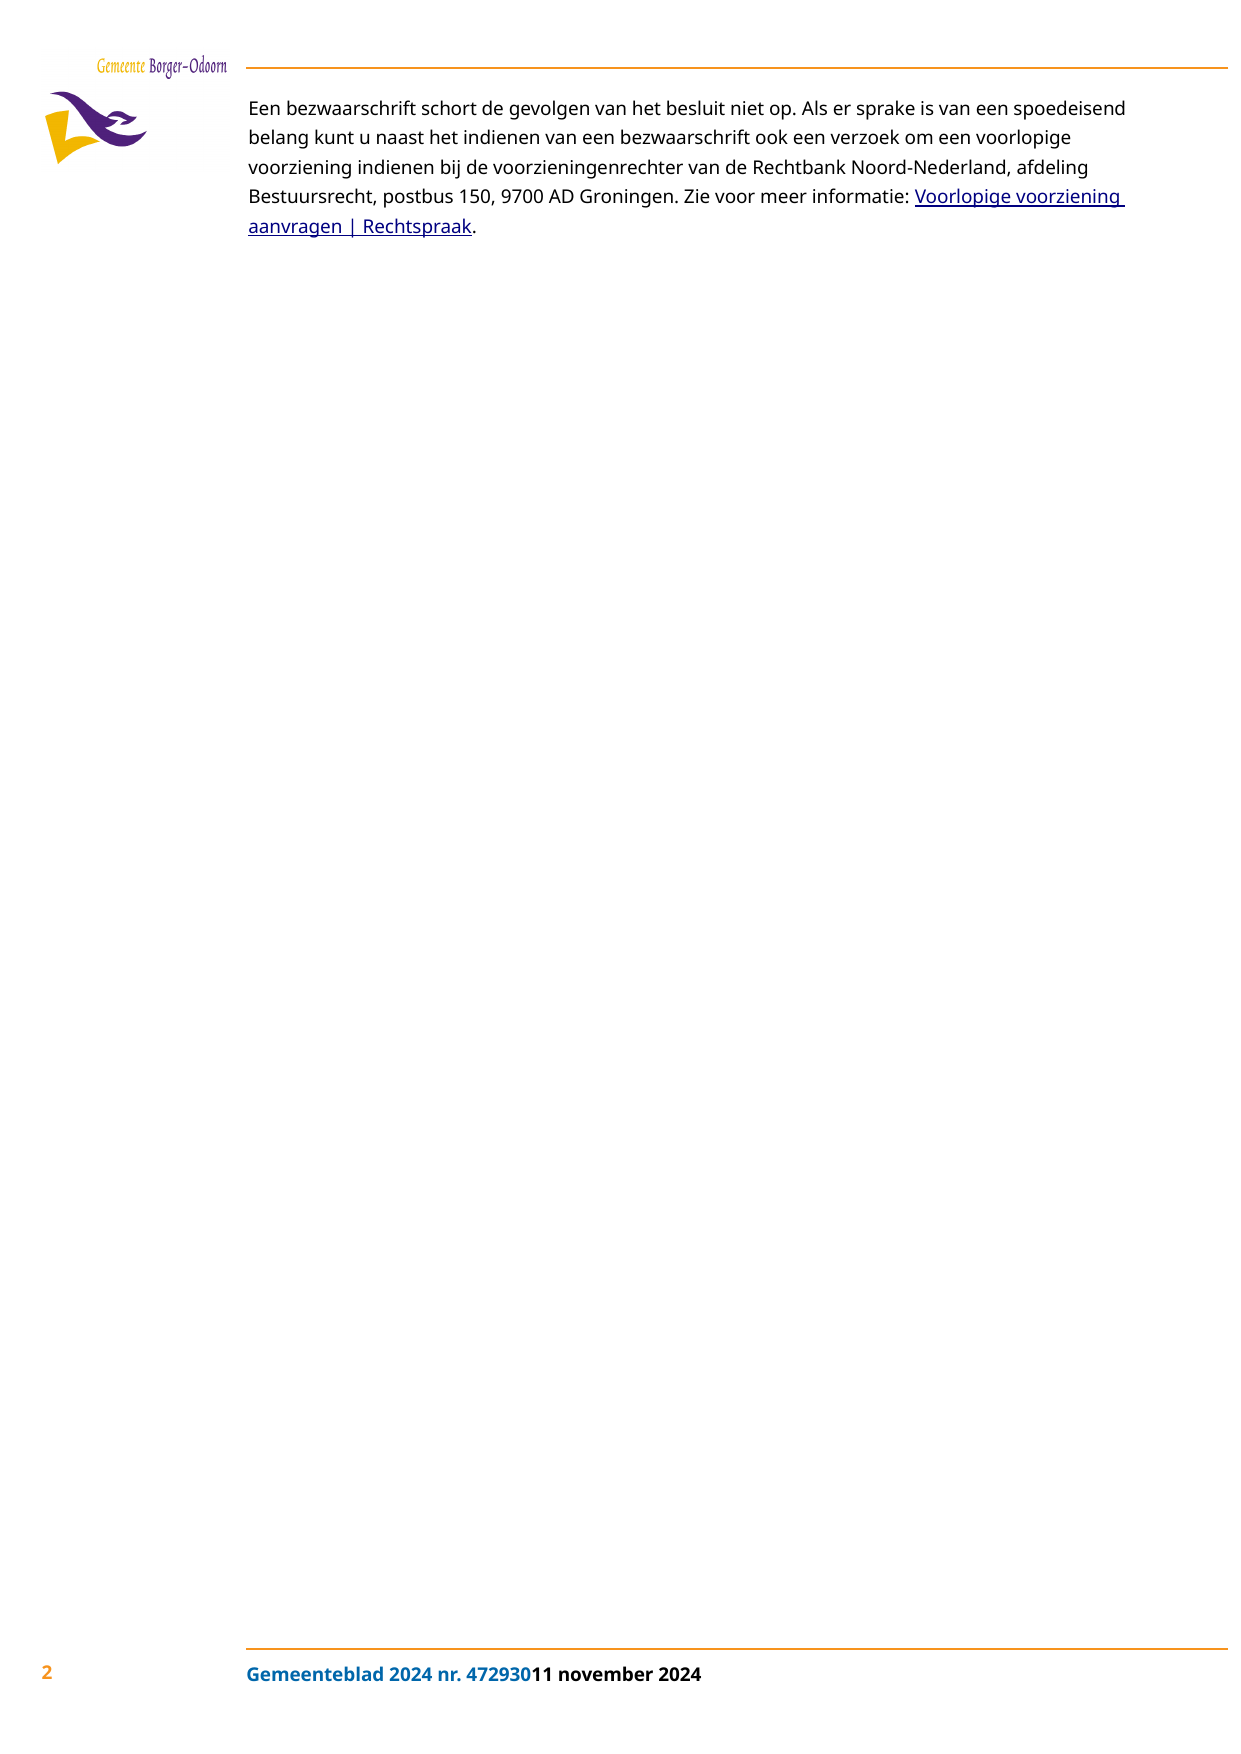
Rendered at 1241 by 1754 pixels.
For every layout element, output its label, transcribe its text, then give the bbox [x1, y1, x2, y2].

text Een bezwaarschrift schort de gevolgen van het besluit niet op. Als er sprake is van een spoedeisend belang kunt u naast het indienen van een bezwaarschrift ook een verzoek om een voorlopige voorziening indienen bij de voorzieningenrechter van de Rechtbank Noord-Nederland, afdeling Bestuursrecht, postbus 150, 9700 AD Groningen. Zie voor meer informatie: Voorlopige voorziening aanvragen | Rechtspraak. [248, 95, 1152, 239]
picture [41, 47, 231, 172]
